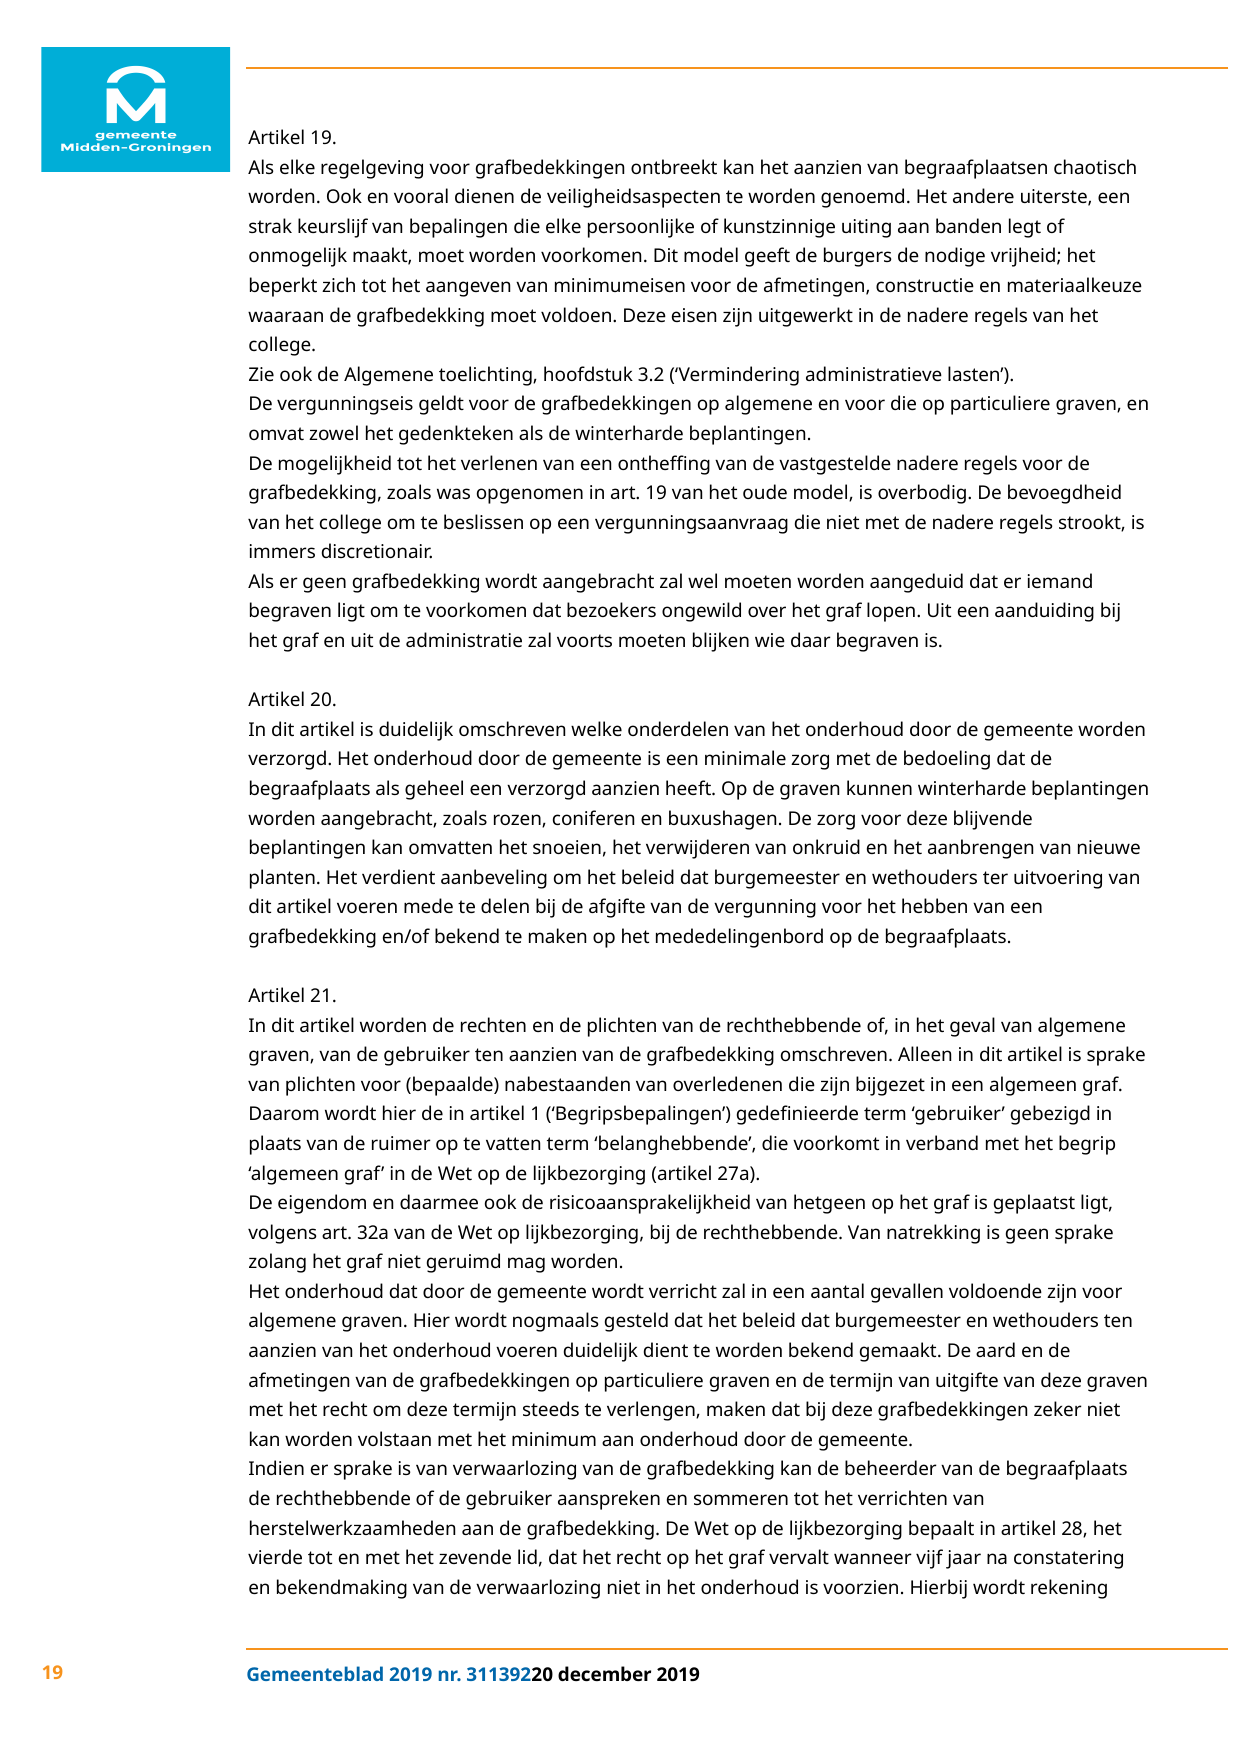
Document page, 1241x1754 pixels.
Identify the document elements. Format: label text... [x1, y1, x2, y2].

text Artikel 19. [248, 124, 1152, 150]
text De vergunningseis geldt voor de grafbedekkingen op algemene en voor die op particuliere graven, en omvat zowel het gedenkteken als de winterharde beplantingen. [248, 391, 1152, 446]
text De mogelijkheid tot het verlenen van een ontheffing van de vastgestelde nadere regels voor de grafbedekking, zoals was opgenomen in art. 19 van het oude model, is overbodig. De bevoegdheid van het college om te beslissen op een vergunningsaanvraag die niet met de nadere regels strookt, is immers discretionair. [248, 450, 1152, 564]
text In dit artikel worden de rechten en de plichten van de rechthebbende of, in het geval van algemene graven, van de gebruiker ten aanzien van de grafbedekking omschreven. Alleen in dit artikel is sprake van plichten voor (bepaalde) nabestaanden van overledenen die zijn bijgezet in een algemeen graf. Daarom wordt hier de in artikel 1 (‘Begripsbepalingen’) gedefinieerde term ‘gebruiker’ gebezigd in plaats van de ruimer op te vatten term ‘belanghebbende’, die voorkomt in verband met het begrip ‘algemeen graf’ in de Wet op de lijkbezorging (artikel 27a). [248, 1012, 1152, 1186]
picture [107, 89, 165, 122]
text Indien er sprake is van verwaarlozing van de grafbedekking kan de beheerder van de begraafplaats de rechthebbende of de gebruiker aanspreken en sommeren tot het verrichten van herstelwerkzaamheden aan de grafbedekking. De Wet op de lijkbezorging bepaalt in artikel 28, het vierde tot en met het zevende lid, dat het recht op het graf vervalt wanneer vijf jaar na constatering en bekendmaking van de verwaarlozing niet in het onderhoud is voorzien. Hierbij wordt rekening [248, 1456, 1152, 1600]
text Artikel 20. [248, 686, 1152, 712]
text De eigendom en daarmee ook de risicoaansprakelijkheid van hetgeen op het graf is geplaatst ligt, volgens art. 32a van de Wet op lijkbezorging, bij de rechthebbende. Van natrekking is geen sprake zolang het graf niet geruimd mag worden. [248, 1189, 1152, 1274]
text Artikel 21. [248, 982, 1152, 1008]
picture [108, 66, 164, 82]
text Als elke regelgeving voor grafbedekkingen ontbreekt kan het aanzien van begraafplaatsen chaotisch worden. Ook en vooral dienen de veiligheidsaspecten te worden genoemd. Het andere uiterste, een strak keurslijf van bepalingen die elke persoonlijke of kunstzinnige uiting aan banden legt of onmogelijk maakt, moet worden voorkomen. Dit model geeft de burgers de nodige vrijheid; het beperkt zich tot het aangeven van minimumeisen voor de afmetingen, constructie en materiaalkeuze waaraan de grafbedekking moet voldoen. Deze eisen zijn uitgewerkt in de nadere regels van het college. [248, 154, 1152, 357]
text In dit artikel is duidelijk omschreven welke onderdelen van het onderhoud door de gemeente worden verzorgd. Het onderhoud door de gemeente is een minimale zorg met de bedoeling dat de begraafplaats als geheel een verzorgd aanzien heeft. Op de graven kunnen winterharde beplantingen worden aangebracht, zoals rozen, coniferen en buxushagen. De zorg voor deze blijvende beplantingen kan omvatten het snoeien, het verwijderen van onkruid en het aanbrengen van nieuwe planten. Het verdient aanbeveling om het beleid dat burgemeester en wethouders ter uitvoering van dit artikel voeren mede te delen bij de afgifte van de vergunning voor het hebben van een grafbedekking en/of bekend te maken op het mededelingenbord op de begraafplaats. [248, 716, 1152, 949]
picture [184, 146, 190, 153]
text Als er geen grafbedekking wordt aangebracht zal wel moeten worden aangeduid dat er iemand begraven ligt om te voorkomen dat bezoekers ongewild over het graf lopen. Uit een aanduiding bij het graf en uit de administratie zal voorts moeten blijken wie daar begraven is. [248, 568, 1152, 653]
text Het onderhoud dat door de gemeente wordt verricht zal in een aantal gevallen voldoende zijn voor algemene graven. Hier wordt nogmaals gesteld dat het beleid dat burgemeester en wethouders ten aanzien van het onderhoud voeren duidelijk dient te worden bekend gemaakt. De aard en de afmetingen van de grafbedekkingen op particuliere graven en de termijn van uitgifte van deze graven met het recht om deze termijn steeds te verlengen, maken dat bij deze grafbedekkingen zeker niet kan worden volstaan met het minimum aan onderhoud door de gemeente. [248, 1278, 1152, 1452]
text Zie ook de Algemene toelichting, hoofdstuk 3.2 (‘Vermindering administratieve lasten’). [248, 361, 1152, 387]
